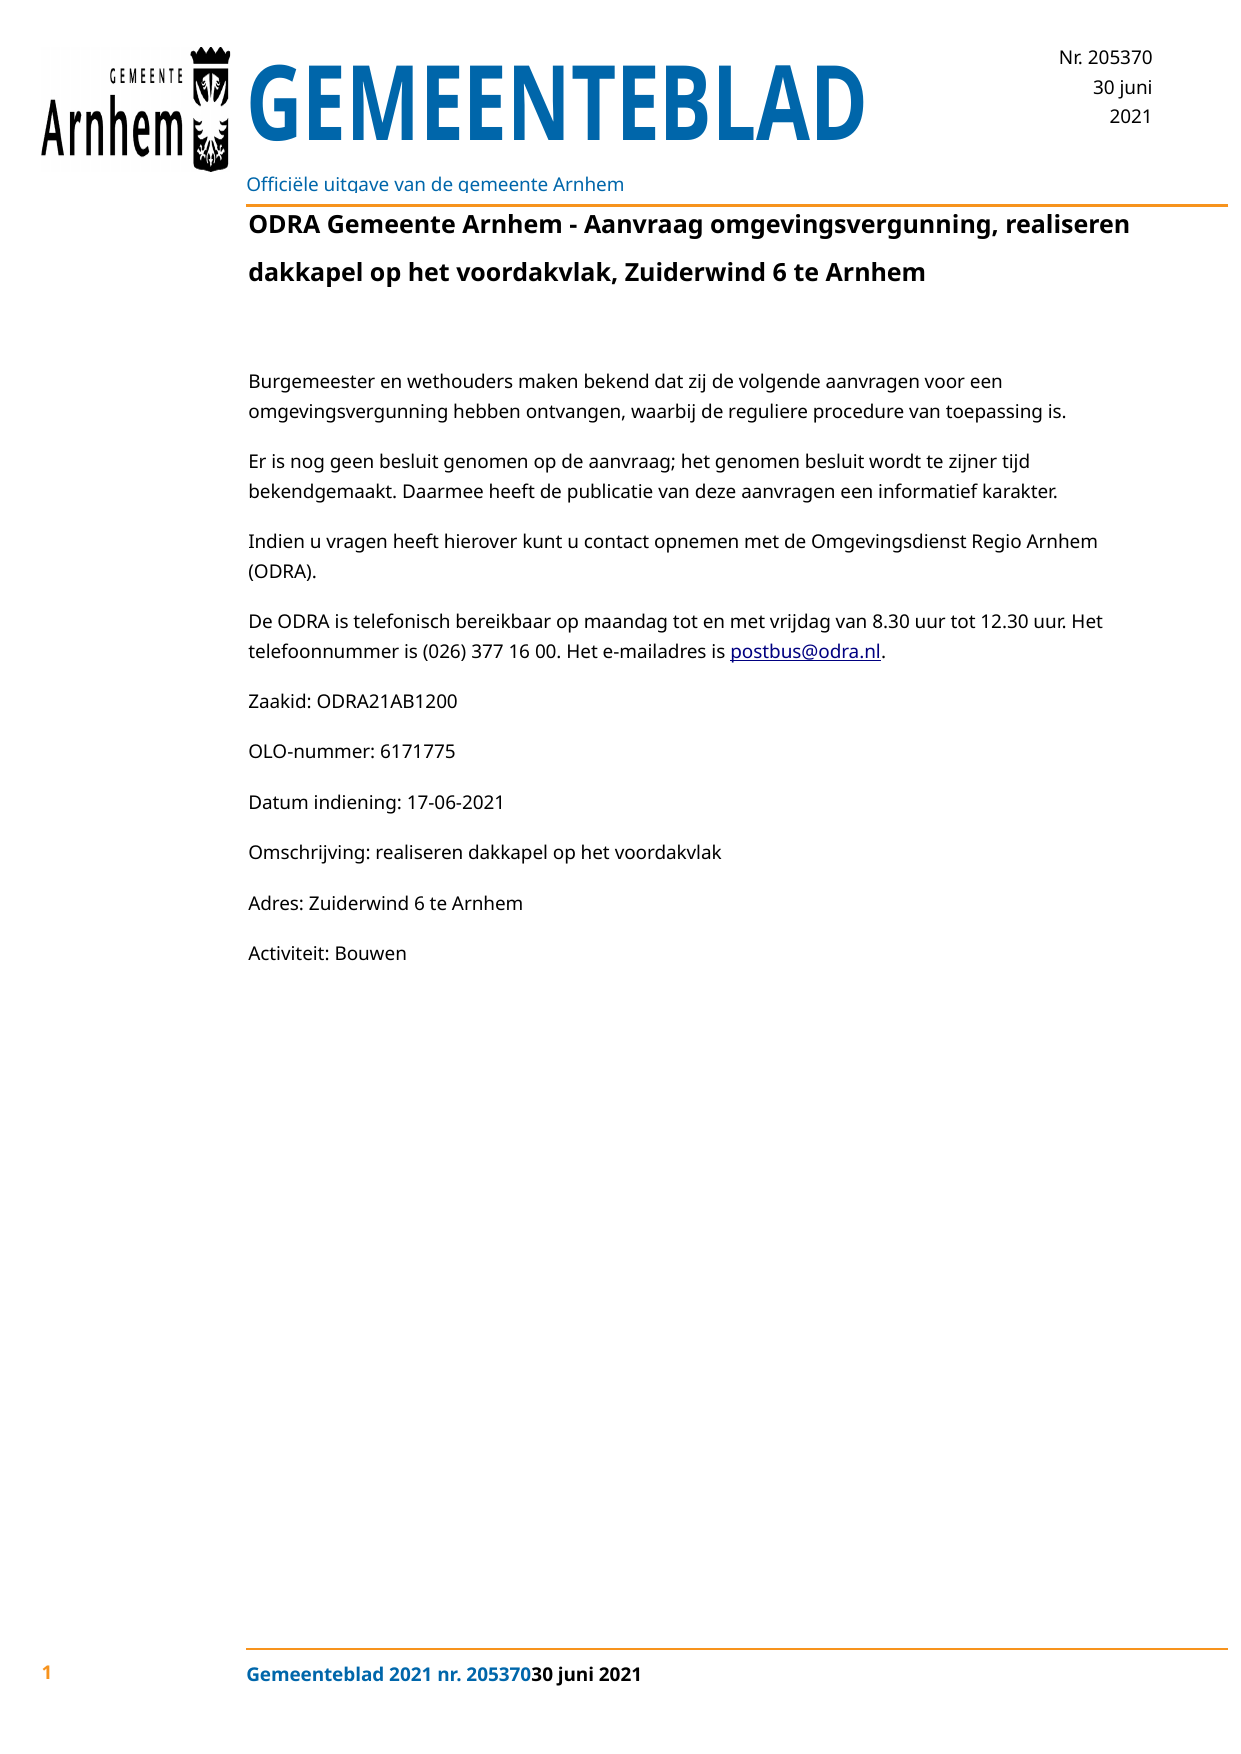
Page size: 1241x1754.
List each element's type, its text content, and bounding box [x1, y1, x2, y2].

text Datum indiening: 17-06-2021 [248, 789, 1152, 815]
text Zaakid: ODRA21AB1200 [248, 688, 1152, 714]
picture [41, 47, 231, 172]
text Activiteit: Bouwen [248, 940, 1152, 966]
text OLO-nummer: 6171775 [248, 739, 1152, 764]
text Indien u vragen heeft hierover kunt u contact opnemen met de Omgevingsdienst Regio Arnhem (ODRA). [248, 528, 1152, 584]
text ODRA Gemeente Arnhem - Aanvraag omgevingsvergunning, realiseren dakkapel op het voordakvlak, Zuiderwind 6 te Arnhem [248, 207, 1152, 288]
text De ODRA is telefonisch bereikbaar op maandag tot en met vrijdag van 8.30 uur tot 12.30 uur. Het telefoonnummer is (026) 377 16 00. Het e-mailadres is postbus@odra.nl. [248, 608, 1152, 664]
text Omschrijving: realiseren dakkapel op het voordakvlak [248, 839, 1152, 865]
text Burgemeester en wethouders maken bekend dat zij de volgende aanvragen voor een omgevingsvergunning hebben ontvangen, waarbij de reguliere procedure van toepassing is. [248, 368, 1152, 424]
text Er is nog geen besluit genomen op de aanvraag; het genomen besluit wordt te zijner tijd bekendgemaakt. Daarmee heeft de publicatie van deze aanvragen een informatief karakter. [248, 448, 1152, 504]
text Adres: Zuiderwind 6 te Arnhem [248, 890, 1152, 916]
